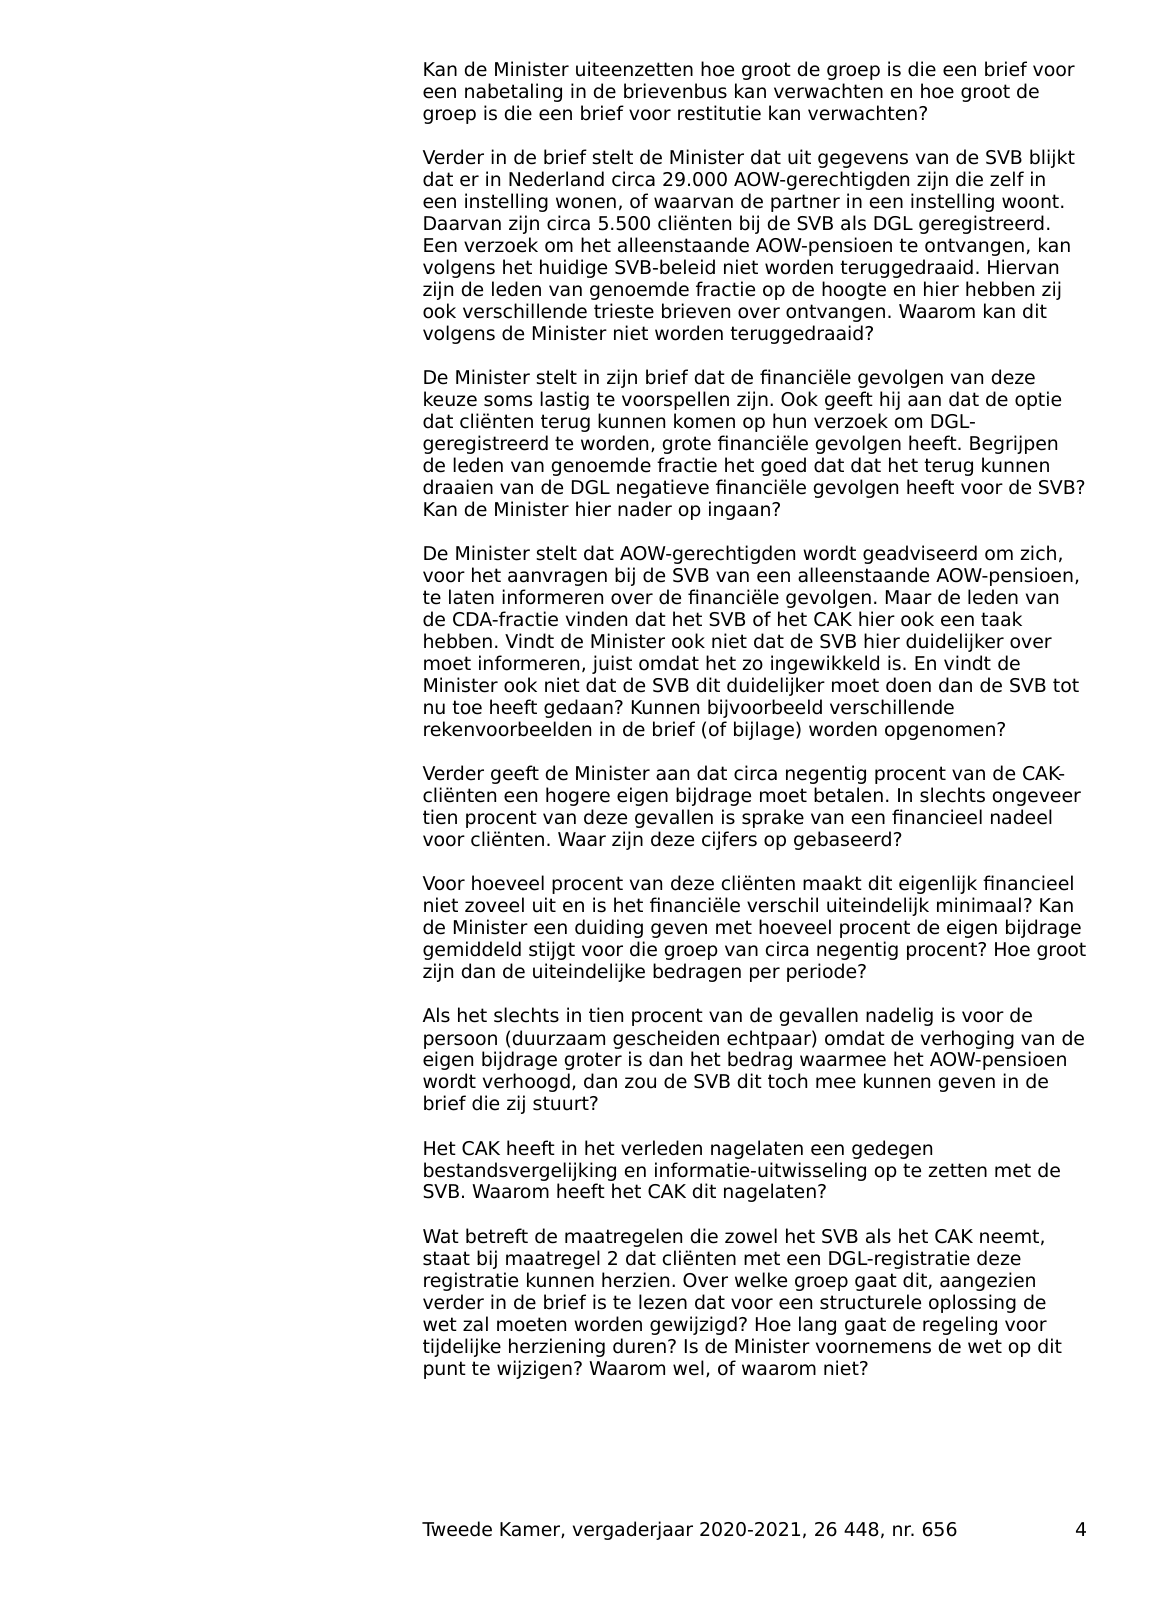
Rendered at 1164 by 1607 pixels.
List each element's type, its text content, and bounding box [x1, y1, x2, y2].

text De Minister stelt in zijn brief dat de financiële gevolgen van deze keuze soms lastig te voorspellen zijn. Ook geeft hij aan dat de optie dat cliënten terug kunnen komen op hun verzoek om DGL-geregistreerd te worden, grote financiële gevolgen heeft. Begrijpen de leden van genoemde fractie het goed dat dat het terug kunnen draaien van de DGL negatieve financiële gevolgen heeft voor de SVB? Kan de Minister hier nader op ingaan? [422, 367, 1087, 521]
text Verder geeft de Minister aan dat circa negentig procent van de CAK-cliënten een hogere eigen bijdrage moet betalen. In slechts ongeveer tien procent van deze gevallen is sprake van een financieel nadeel voor cliënten. Waar zijn deze cijfers op gebaseerd? [422, 763, 1087, 851]
text Verder in de brief stelt de Minister dat uit gegevens van de SVB blijkt dat er in Nederland circa 29.000 AOW-gerechtigden zijn die zelf in een instelling wonen, of waarvan de partner in een instelling woont. Daarvan zijn circa 5.500 cliënten bij de SVB als DGL geregistreerd. Een verzoek om het alleenstaande AOW-pensioen te ontvangen, kan volgens het huidige SVB-beleid niet worden teruggedraaid. Hiervan zijn de leden van genoemde fractie op de hoogte en hier hebben zij ook verschillende trieste brieven over ontvangen. Waarom kan dit volgens de Minister niet worden teruggedraaid? [422, 147, 1087, 345]
text Kan de Minister uiteenzetten hoe groot de groep is die een brief voor een nabetaling in de brievenbus kan verwachten en hoe groot de groep is die een brief voor restitutie kan verwachten? [422, 59, 1087, 125]
text De Minister stelt dat AOW-gerechtigden wordt geadviseerd om zich, voor het aanvragen bij de SVB van een alleenstaande AOW-pensioen, te laten informeren over de financiële gevolgen. Maar de leden van de CDA-fractie vinden dat het SVB of het CAK hier ook een taak hebben. Vindt de Minister ook niet dat de SVB hier duidelijker over moet informeren, juist omdat het zo ingewikkeld is. En vindt de Minister ook niet dat de SVB dit duidelijker moet doen dan de SVB tot nu toe heeft gedaan? Kunnen bijvoorbeeld verschillende rekenvoorbeelden in de brief (of bijlage) worden opgenomen? [422, 543, 1087, 741]
text Het CAK heeft in het verleden nagelaten een gedegen bestandsvergelijking en informatie-uitwisseling op te zetten met de SVB. Waarom heeft het CAK dit nagelaten? [422, 1137, 1087, 1203]
text Voor hoeveel procent van deze cliënten maakt dit eigenlijk financieel niet zoveel uit en is het financiële verschil uiteindelijk minimaal? Kan de Minister een duiding geven met hoeveel procent de eigen bijdrage gemiddeld stijgt voor die groep van circa negentig procent? Hoe groot zijn dan de uiteindelijke bedragen per periode? [422, 873, 1087, 983]
text Wat betreft de maatregelen die zowel het SVB als het CAK neemt, staat bij maatregel 2 dat cliënten met een DGL-registratie deze registratie kunnen herzien. Over welke groep gaat dit, aangezien verder in de brief is te lezen dat voor een structurele oplossing de wet zal moeten worden gewijzigd? Hoe lang gaat de regeling voor tijdelijke herziening duren? Is de Minister voornemens de wet op dit punt te wijzigen? Waarom wel, of waarom niet? [422, 1226, 1087, 1379]
text Als het slechts in tien procent van de gevallen nadelig is voor de persoon (duurzaam gescheiden echtpaar) omdat de verhoging van de eigen bijdrage groter is dan het bedrag waarmee het AOW-pensioen wordt verhoogd, dan zou de SVB dit toch mee kunnen geven in de brief die zij stuurt? [422, 1005, 1087, 1115]
